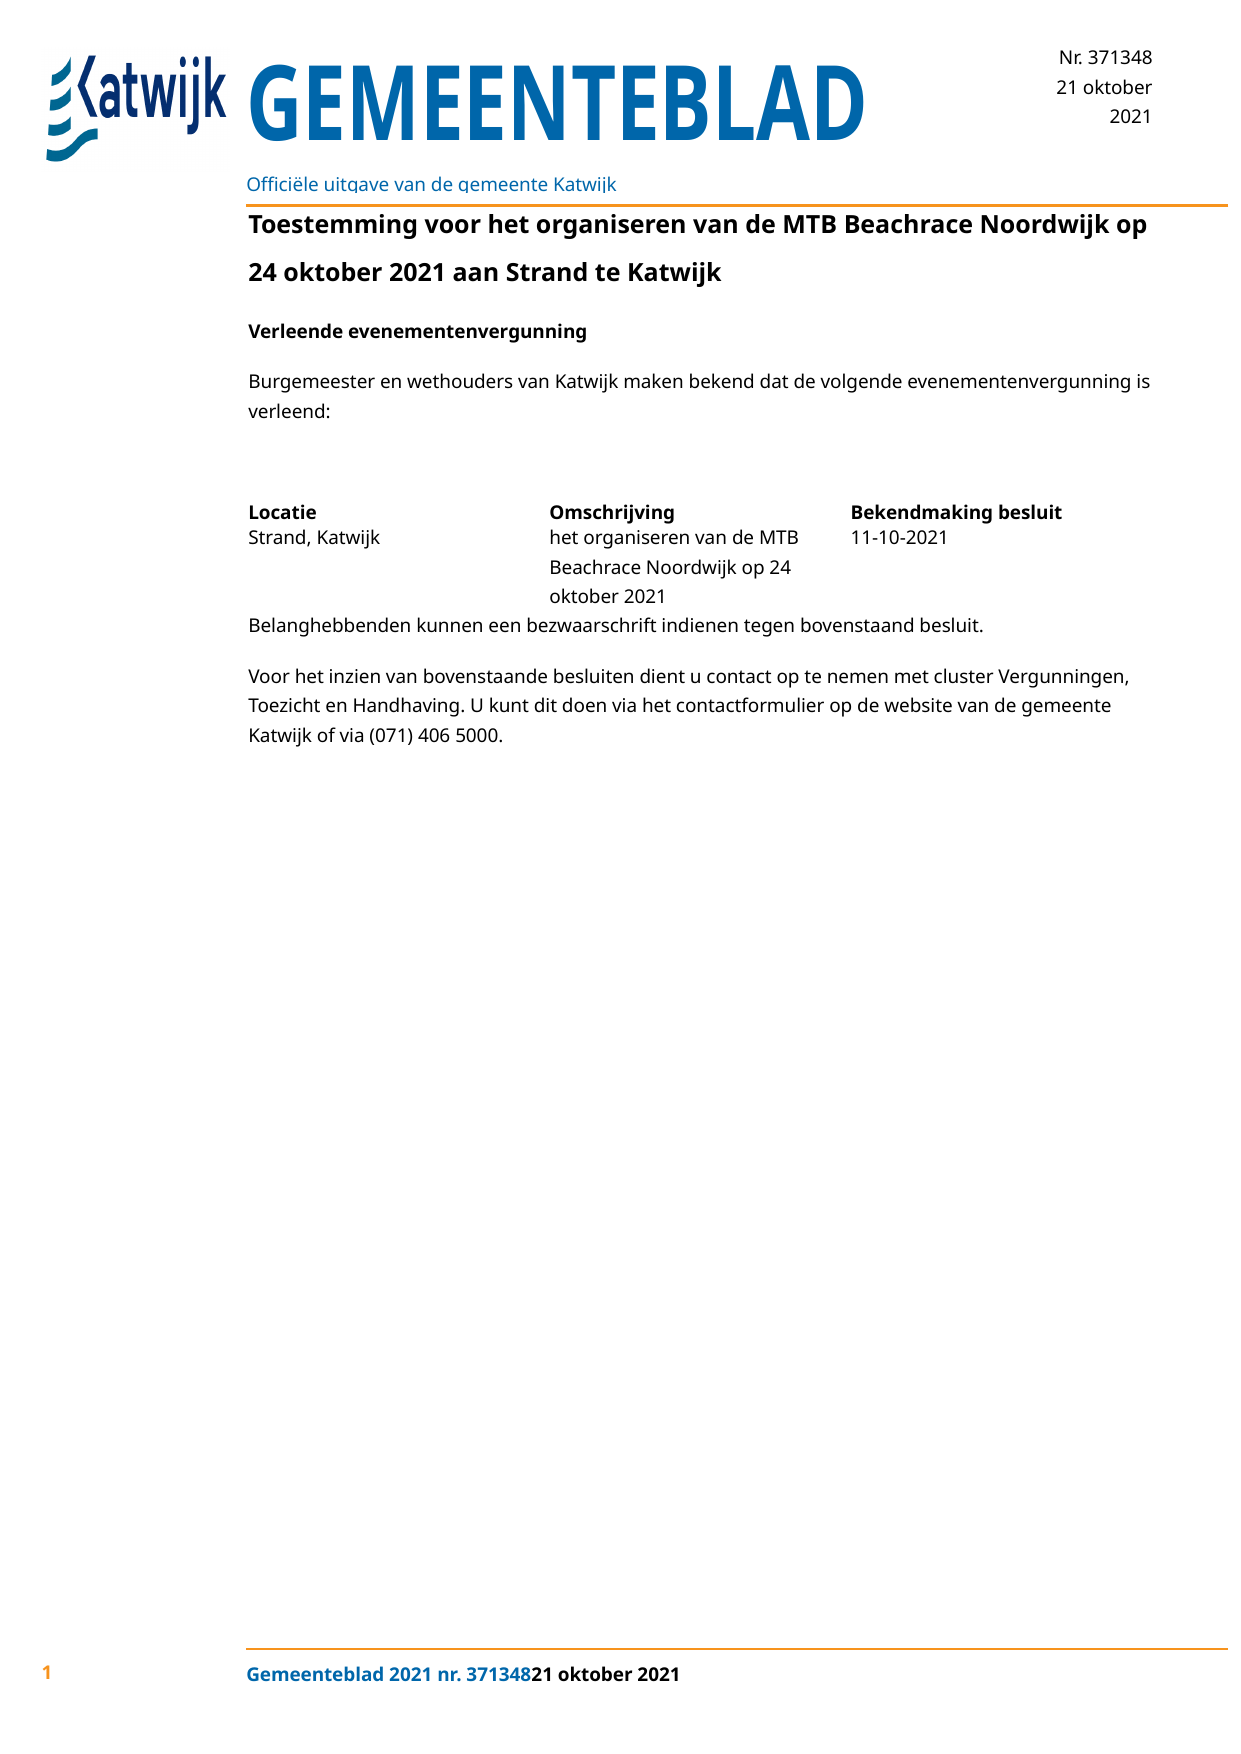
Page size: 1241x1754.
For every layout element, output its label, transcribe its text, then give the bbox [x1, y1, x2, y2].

table_cell 11-10-2021 [850, 525, 1152, 609]
table_header Omschrijving [549, 499, 850, 524]
text Toestemming voor het organiseren van de MTB Beachrace Noordwijk op 24 oktober 2021 aan Strand te Katwijk [248, 207, 1152, 288]
table_header Bekendmaking besluit [850, 499, 1152, 524]
picture [41, 47, 231, 172]
text Belanghebbenden kunnen een bezwaarschrift indienen tegen bovenstaand besluit. [248, 613, 1152, 638]
text Voor het inzien van bovenstaande besluiten dient u contact op te nemen met cluster Vergunningen, Toezicht en Handhaving. U kunt dit doen via het contactformulier op de website van de gemeente Katwijk of via (071) 406 5000. [248, 663, 1152, 748]
text Burgemeester en wethouders van Katwijk maken bekend dat de volgende evenementenvergunning is verleend: [248, 368, 1152, 424]
text Verleende evenementenvergunning [248, 318, 1152, 344]
table_header Locatie [248, 499, 549, 524]
table_cell het organiseren van de MTB Beachrace Noordwijk op 24 oktober 2021 [549, 525, 850, 609]
table_cell Strand, Katwijk [248, 525, 549, 609]
